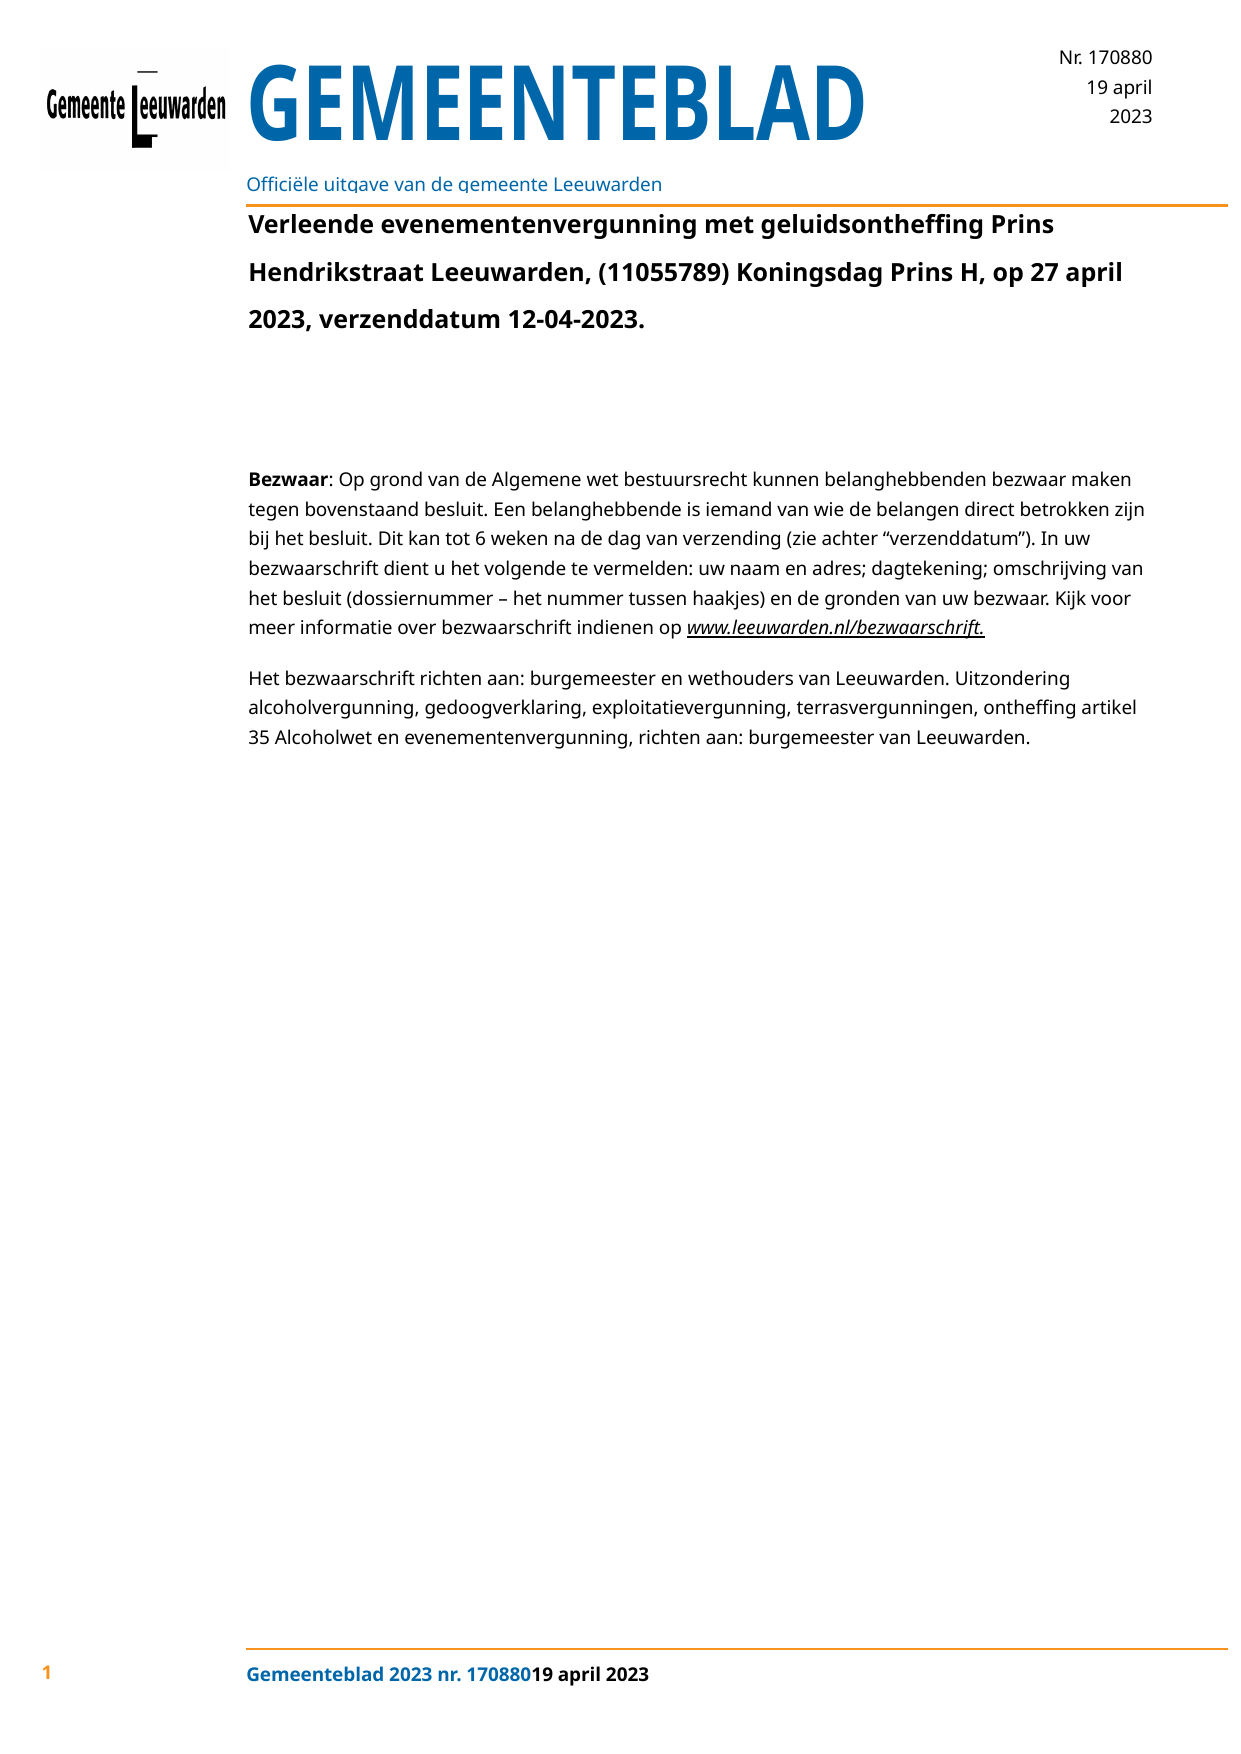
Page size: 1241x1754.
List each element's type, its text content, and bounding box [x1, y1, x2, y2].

text Verleende evenementenvergunning met geluidsontheffing Prins Hendrikstraat Leeuwarden, (11055789) Koningsdag Prins H, op 27 april 2023, verzenddatum 12-04-2023. [248, 207, 1152, 336]
picture [41, 47, 231, 172]
text Bezwaar: Op grond van de Algemene wet bestuursrecht kunnen belanghebbenden bezwaar maken tegen bovenstaand besluit. Een belanghebbende is iemand van wie de belangen direct betrokken zijn bij het besluit. Dit kan tot 6 weken na de dag van verzending (zie achter “verzenddatum”). In uw bezwaarschrift dient u het volgende te vermelden: uw naam en adres; dagtekening; omschrijving van het besluit (dossiernummer – het nummer tussen haakjes) en de gronden van uw bezwaar. Kijk voor meer informatie over bezwaarschrift indienen op www.leeuwarden.nl/bezwaarschrift. [248, 466, 1152, 640]
text Het bezwaarschrift richten aan: burgemeester en wethouders van Leeuwarden. Uitzondering alcoholvergunning, gedoogverklaring, exploitatievergunning, terrasvergunningen, ontheffing artikel 35 Alcoholwet en evenementenvergunning, richten aan: burgemeester van Leeuwarden. [248, 665, 1152, 749]
